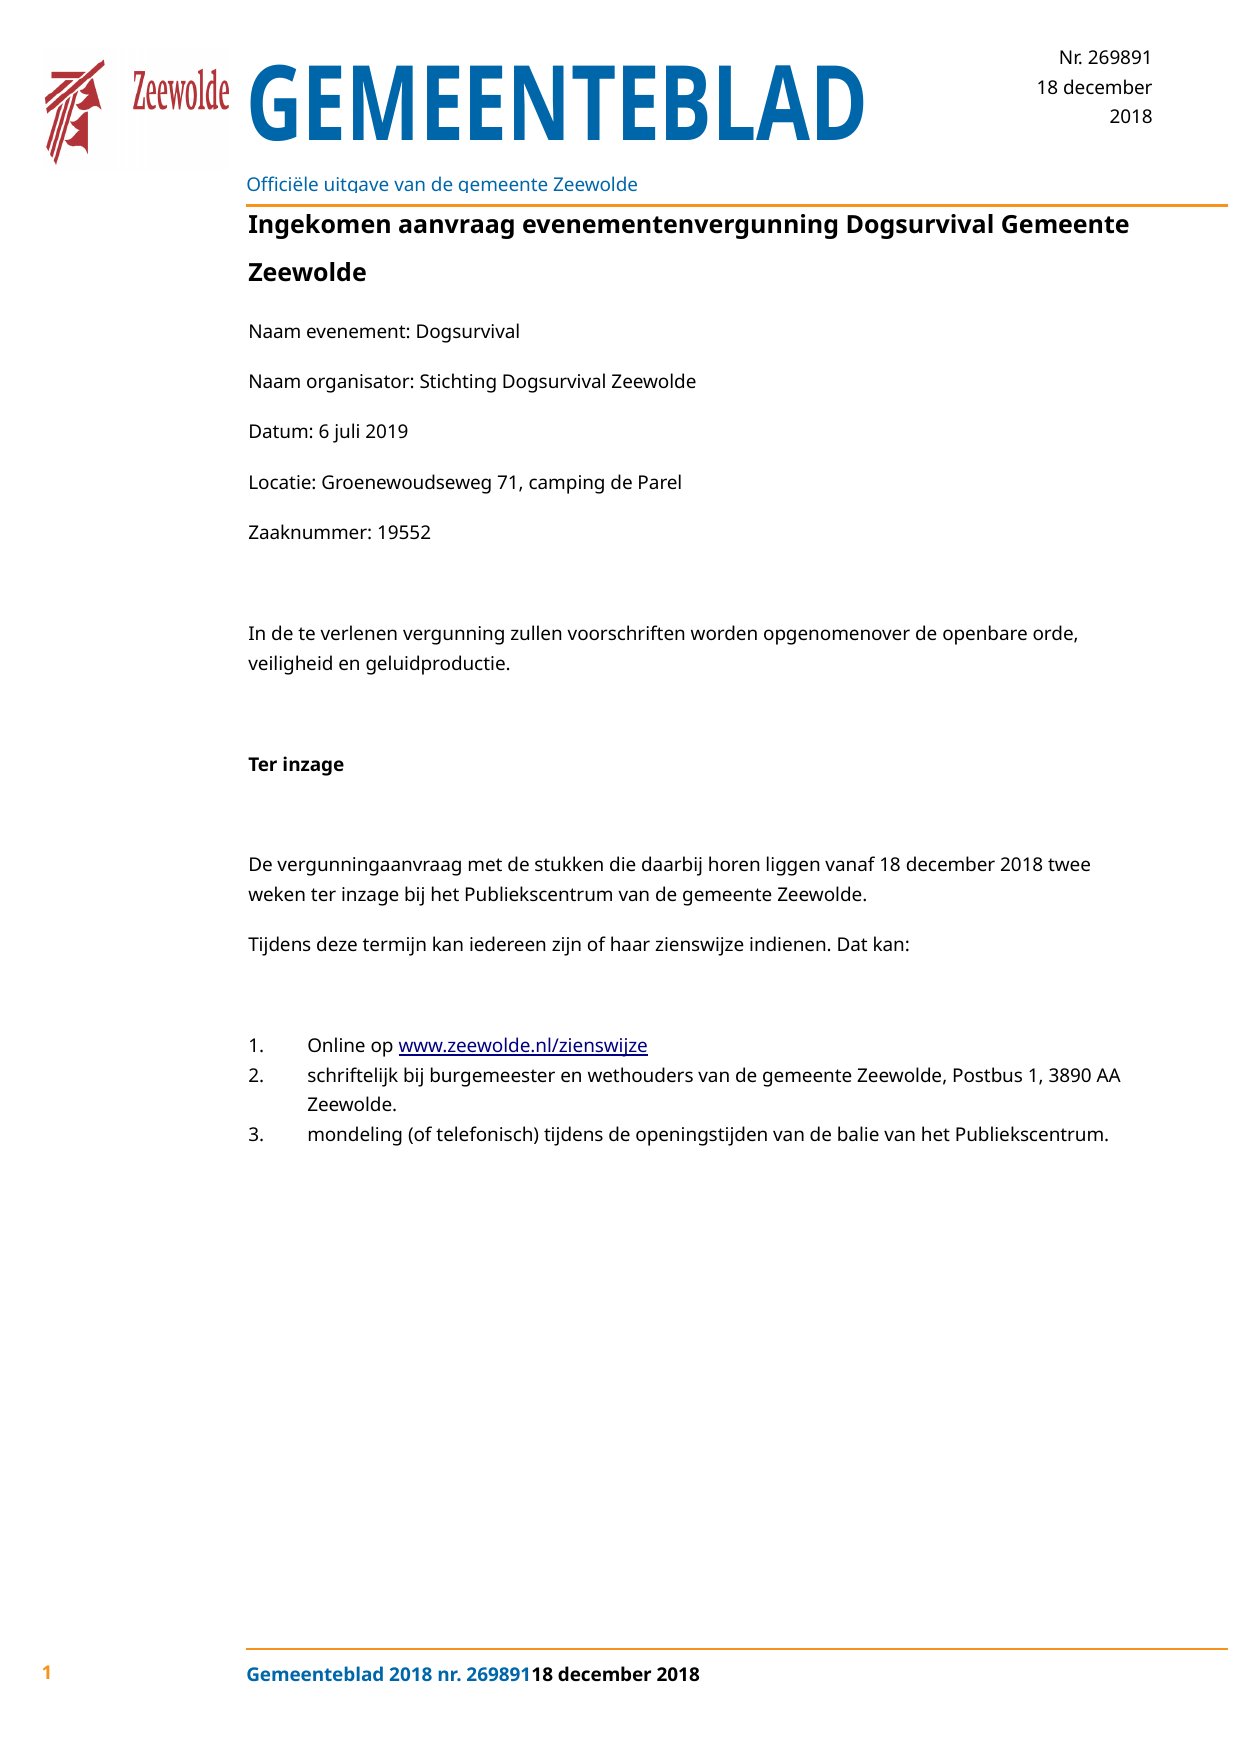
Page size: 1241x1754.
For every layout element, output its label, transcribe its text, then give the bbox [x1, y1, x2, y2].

text Tijdens deze termijn kan iedereen zijn of haar zienswijze indienen. Dat kan: [248, 932, 1152, 957]
text Datum: 6 juli 2019 [248, 419, 1152, 444]
list Online op www.zeewolde.nl/zienswijze [248, 1032, 1152, 1058]
picture [41, 47, 231, 172]
text In de te verlenen vergunning zullen voorschriften worden opgenomenover de openbare orde, veiligheid en geluidproductie. [248, 620, 1152, 676]
text Locatie: Groenewoudseweg 71, camping de Parel [248, 469, 1152, 495]
text Ter inzage [248, 751, 1152, 777]
list mondeling (of telefonisch) tijdens de openingstijden van de balie van het Publiekscentrum. [248, 1121, 1152, 1147]
text Naam organisator: Stichting Dogsurvival Zeewolde [248, 368, 1152, 394]
text De vergunningaanvraag met de stukken die daarbij horen liggen vanaf 18 december 2018 twee weken ter inzage bij het Publiekscentrum van de gemeente Zeewolde. [248, 852, 1152, 907]
text Zaaknummer: 19552 [248, 519, 1152, 545]
list schriftelijk bij burgemeester en wethouders van de gemeente Zeewolde, Postbus 1, 3890 AA Zeewolde. [248, 1062, 1152, 1117]
text Naam evenement: Dogsurvival [248, 318, 1152, 344]
text Ingekomen aanvraag evenementenvergunning Dogsurvival Gemeente Zeewolde [248, 207, 1152, 288]
